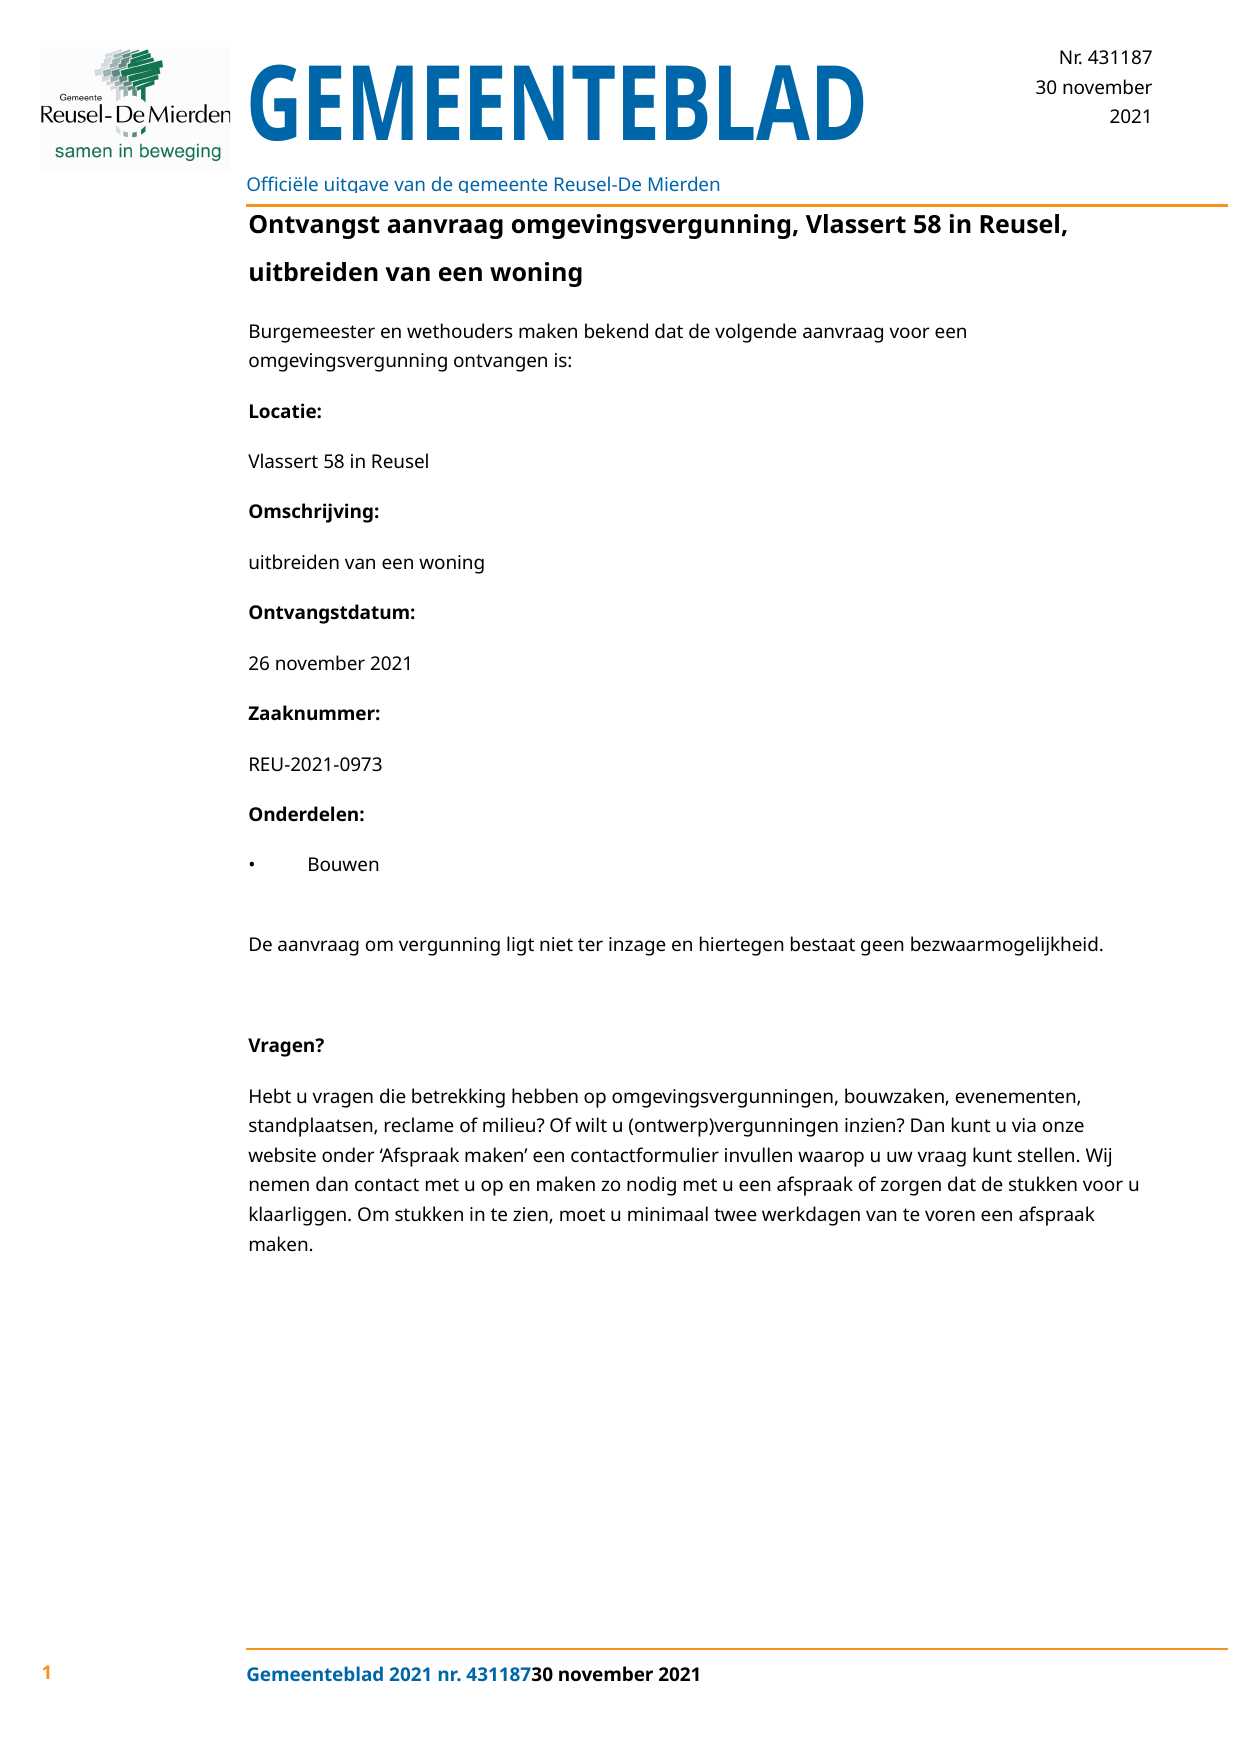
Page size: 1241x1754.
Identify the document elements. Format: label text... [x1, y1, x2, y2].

text Vlassert 58 in Reusel [248, 448, 1152, 474]
text Zaaknummer: [248, 700, 1152, 726]
text Hebt u vragen die betrekking hebben op omgevingsvergunningen, bouwzaken, evenementen, standplaatsen, reclame of milieu? Of wilt u (ontwerp)vergunningen inzien? Dan kunt u via onze website onder ‘Afspraak maken’ een contactformulier invullen waarop u uw vraag kunt stellen. Wij nemen dan contact met u op en maken zo nodig met u een afspraak of zorgen dat de stukken voor u klaarliggen. Om stukken in te zien, moet u minimaal twee werkdagen van te voren een afspraak maken. [248, 1083, 1152, 1257]
text Ontvangst aanvraag omgevingsvergunning, Vlassert 58 in Reusel, uitbreiden van een woning [248, 207, 1152, 288]
text Ontvangstdatum: [248, 599, 1152, 625]
text uitbreiden van een woning [248, 549, 1152, 575]
text Omschrijving: [248, 499, 1152, 524]
text Vragen? [248, 1032, 1152, 1058]
text De aanvraag om vergunning ligt niet ter inzage en hiertegen bestaat geen bezwaarmogelijkheid. [248, 932, 1152, 957]
list Bouwen [248, 852, 1152, 877]
text Burgemeester en wethouders maken bekend dat de volgende aanvraag voor een omgevingsvergunning ontvangen is: [248, 318, 1152, 373]
text REU-2021-0973 [248, 751, 1152, 777]
text Onderdelen: [248, 801, 1152, 827]
picture [41, 47, 231, 172]
text 26 november 2021 [248, 650, 1152, 676]
text Locatie: [248, 398, 1152, 424]
